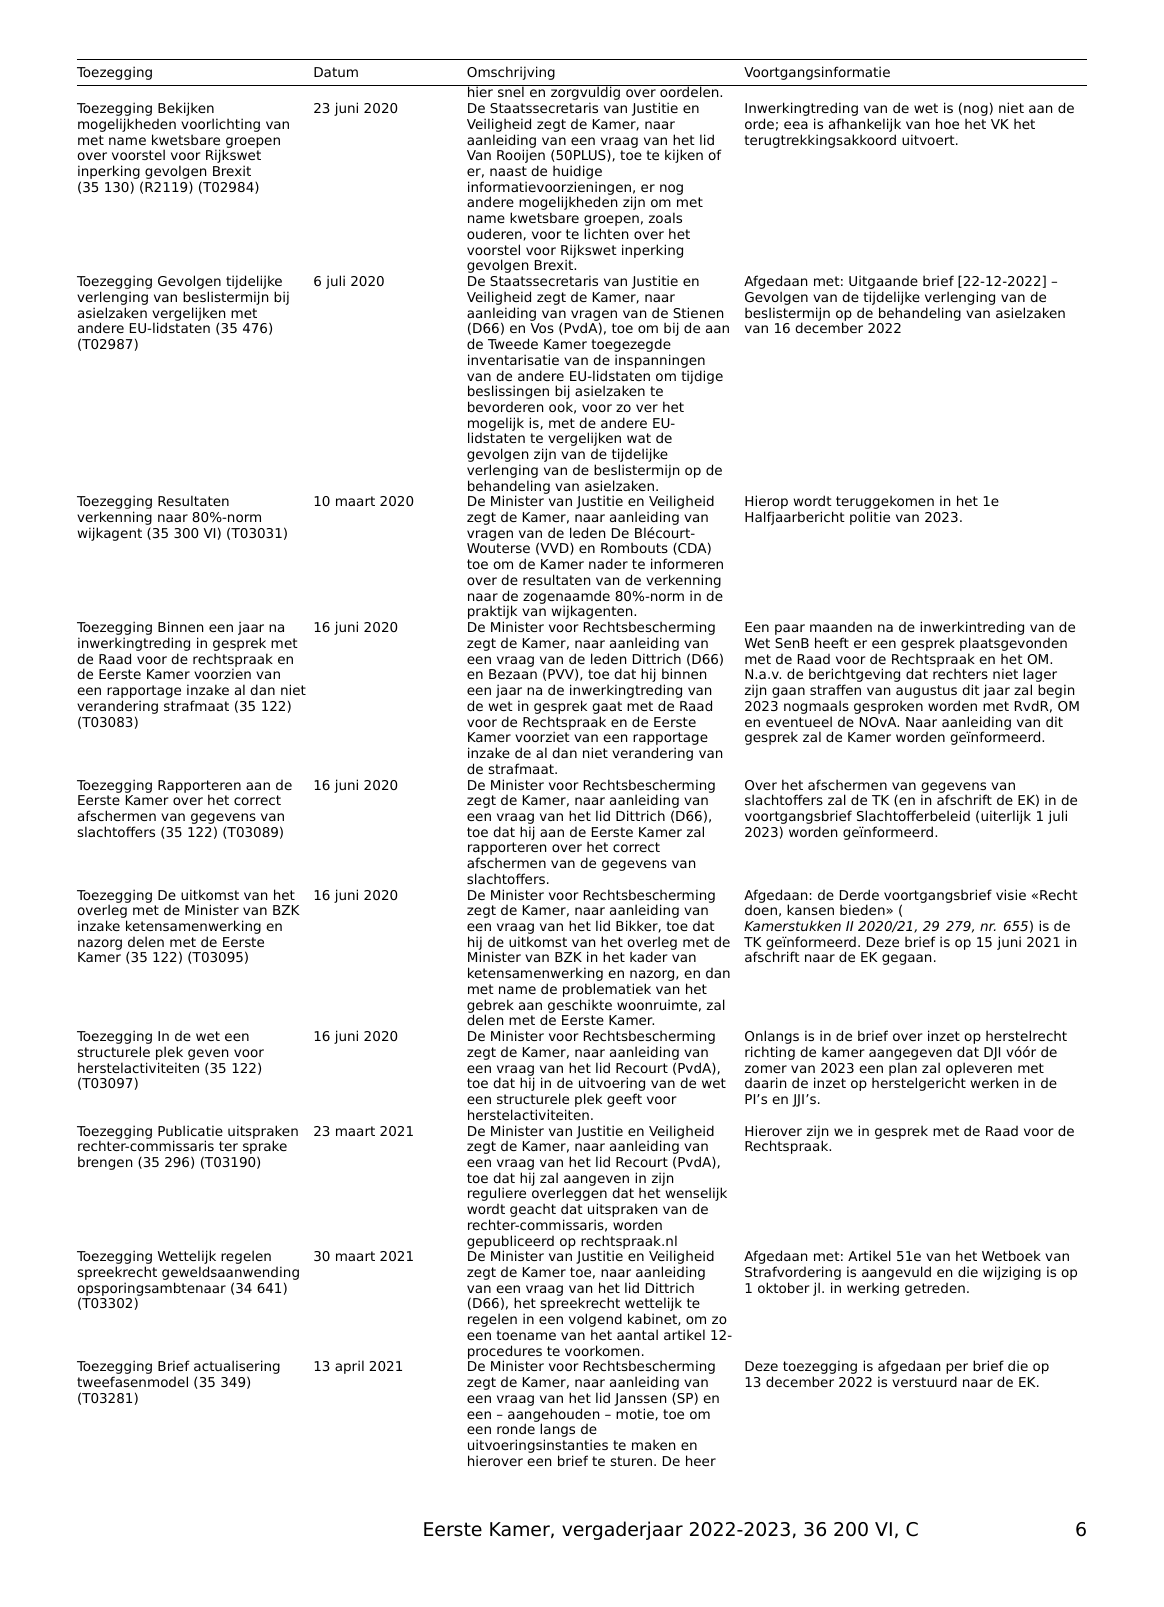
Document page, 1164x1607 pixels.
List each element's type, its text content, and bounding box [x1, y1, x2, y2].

table_header Voortgangsinformatie [738, 60, 1087, 85]
table_cell De Staatssecretaris van Justitie en Veiligheid zegt de Kamer, naar aanleiding van een vraag van het lid Van Rooijen (50PLUS), toe te kijken of er, naast de huidige informatievoorzieningen, er nog andere mogelijkheden zijn om met name kwetsbare groepen, zoals ouderen, voor te lichten over het voorstel voor Rijkswet inperking gevolgen Brexit. [461, 101, 738, 274]
table_cell De Minister van Justitie en Veiligheid zegt de Kamer toe, naar aanleiding van een vraag van het lid Dittrich (D66), het spreekrecht wettelijk te regelen in een volgend kabinet, om zo een toename van het aantal artikel 12-procedures te voorkomen. [461, 1249, 738, 1359]
table_cell Afgedaan met: Uitgaande brief [22-12-2022] – Gevolgen van de tijdelijke verlenging van de beslistermijn op de behandeling van asielzaken van 16 december 2022 [738, 274, 1087, 494]
table_header Datum [307, 60, 461, 85]
table_cell De Staatssecretaris van Justitie en Veiligheid zegt de Kamer, naar aanleiding van vragen van de Stienen (D66) en Vos (PvdA), toe om bij de aan de Tweede Kamer toegezegde inventarisatie van de inspanningen van de andere EU-lidstaten om tijdige beslissingen bij asielzaken te bevorderen ook, voor zo ver het mogelijk is, met de andere EU-lidstaten te vergelijken wat de gevolgen zijn van de tijdelijke verlenging van de beslistermijn op de behandeling van asielzaken. [461, 274, 738, 494]
table_header Omschrijving [461, 60, 738, 85]
table_cell Toezegging Rapporteren aan de Eerste Kamer over het correct afschermen van gegevens van slachtoffers (35 122) (T03089) [77, 777, 307, 887]
table_header Toezegging [77, 60, 307, 85]
table_cell [307, 86, 461, 101]
table_cell 16 juni 2020 [307, 1029, 461, 1123]
table_cell Hierop wordt teruggekomen in het 1e Halfjaarbericht politie van 2023. [738, 494, 1087, 620]
table_cell De Minister voor Rechtsbescherming zegt de Kamer, naar aanleiding van een vraag van de leden Dittrich (D66) en Bezaan (PVV), toe dat hij binnen een jaar na de inwerkingtreding van de wet in gesprek gaat met de Raad voor de Rechtspraak en de Eerste Kamer voorziet van een rapportage inzake de al dan niet verandering van de strafmaat. [461, 620, 738, 777]
table_cell 13 april 2021 [307, 1359, 461, 1469]
table_cell Hierover zijn we in gesprek met de Raad voor de Rechtspraak. [738, 1123, 1087, 1249]
table_cell Toezegging Gevolgen tijdelijke verlenging van beslistermijn bij asielzaken vergelijken met andere EU-lidstaten (35 476) (T02987) [77, 274, 307, 494]
table_cell Toezegging De uitkomst van het overleg met de Minister van BZK inzake ketensamenwerking en nazorg delen met de Eerste Kamer (35 122) (T03095) [77, 888, 307, 1029]
table_cell Toezegging Binnen een jaar na inwerkingtreding in gesprek met de Raad voor de rechtspraak en de Eerste Kamer voorzien van een rapportage inzake al dan niet verandering strafmaat (35 122) (T03083) [77, 620, 307, 777]
table_cell Toezegging Publicatie uitspraken rechter-commissaris ter sprake brengen (35 296) (T03190) [77, 1123, 307, 1249]
table_cell De Minister voor Rechtsbescherming zegt de Kamer, naar aanleiding van een vraag van het lid Dittrich (D66), toe dat hij aan de Eerste Kamer zal rapporteren over het correct afschermen van de gegevens van slachtoffers. [461, 777, 738, 887]
table_cell Toezegging Wettelijk regelen spreekrecht geweldsaanwending opsporingsambtenaar (34 641) (T03302) [77, 1249, 307, 1359]
table_cell De Minister van Justitie en Veiligheid zegt de Kamer, naar aanleiding van een vraag van het lid Recourt (PvdA), toe dat hij zal aangeven in zijn reguliere overleggen dat het wenselijk wordt geacht dat uitspraken van de rechter-commissaris, worden gepubliceerd op rechtspraak.nl [461, 1123, 738, 1249]
table_cell Toezegging In de wet een structurele plek geven voor herstelactiviteiten (35 122) (T03097) [77, 1029, 307, 1123]
table_cell De Minister voor Rechtsbescherming zegt de Kamer, naar aanleiding van een vraag van het lid Bikker, toe dat hij de uitkomst van het overleg met de Minister van BZK in het kader van ketensamenwerking en nazorg, en dan met name de problematiek van het gebrek aan geschikte woonruimte, zal delen met de Eerste Kamer. [461, 888, 738, 1029]
table_cell 23 juni 2020 [307, 101, 461, 274]
table_cell Afgedaan: de Derde voortgangsbrief visie «Recht doen, kansen bieden» ( Kamerstukken II 2020/21, 29 279, nr. 655) is de TK geïnformeerd. Deze brief is op 15 juni 2021 in afschrift naar de EK gegaan. [738, 888, 1087, 1029]
table_cell 10 maart 2020 [307, 494, 461, 620]
table_cell Toezegging Resultaten verkenning naar 80%-norm wijkagent (35 300 VI) (T03031) [77, 494, 307, 620]
table_cell Onlangs is in de brief over inzet op herstelrecht richting de kamer aangegeven dat DJI vóór de zomer van 2023 een plan zal opleveren met daarin de inzet op herstelgericht werken in de PI’s en JJI’s. [738, 1029, 1087, 1123]
table_cell Afgedaan met: Artikel 51e van het Wetboek van Strafvordering is aangevuld en die wijziging is op 1 oktober jl. in werking getreden. [738, 1249, 1087, 1359]
table_cell 16 juni 2020 [307, 620, 461, 777]
table_cell De Minister van Justitie en Veiligheid zegt de Kamer, naar aanleiding van vragen van de leden De Blécourt-Wouterse (VVD) en Rombouts (CDA) toe om de Kamer nader te informeren over de resultaten van de verkenning naar de zogenaamde 80%-norm in de praktijk van wijkagenten. [461, 494, 738, 620]
table_cell 16 juni 2020 [307, 888, 461, 1029]
table_cell Een paar maanden na de inwerkintreding van de Wet SenB heeft er een gesprek plaatsgevonden met de Raad voor de Rechtspraak en het OM. N.a.v. de berichtgeving dat rechters niet lager zijn gaan straffen van augustus dit jaar zal begin 2023 nogmaals gesproken worden met RvdR, OM en eventueel de NOvA. Naar aanleiding van dit gesprek zal de Kamer worden geïnformeerd. [738, 620, 1087, 777]
table_cell Toezegging Brief actualisering tweefasenmodel (35 349) (T03281) [77, 1359, 307, 1469]
table_cell Deze toezegging is afgedaan per brief die op 13 december 2022 is verstuurd naar de EK. [738, 1359, 1087, 1469]
table_cell De Minister voor Rechtsbescherming zegt de Kamer, naar aanleiding van een vraag van het lid Recourt (PvdA), toe dat hij in de uitvoering van de wet een structurele plek geeft voor herstelactiviteiten. [461, 1029, 738, 1123]
table_cell Over het afschermen van gegevens van slachtoffers zal de TK (en in afschrift de EK) in de voortgangsbrief Slachtofferbeleid (uiterlijk 1 juli 2023) worden geïnformeerd. [738, 777, 1087, 887]
table_cell hier snel en zorgvuldig over oordelen. [461, 86, 738, 101]
table_cell De Minister voor Rechtsbescherming zegt de Kamer, naar aanleiding van een vraag van het lid Janssen (SP) en een – aangehouden – motie, toe om een ronde langs de uitvoeringsinstanties te maken en hierover een brief te sturen. De heer [461, 1359, 738, 1469]
table_cell 30 maart 2021 [307, 1249, 461, 1359]
table_cell Inwerkingtreding van de wet is (nog) niet aan de orde; eea is afhankelijk van hoe het VK het terugtrekkingsakkoord uitvoert. [738, 101, 1087, 274]
table_cell 23 maart 2021 [307, 1123, 461, 1249]
table_cell [77, 86, 307, 101]
table_cell 6 juli 2020 [307, 274, 461, 494]
table_cell Toezegging Bekijken mogelijkheden voorlichting van met name kwetsbare groepen over voorstel voor Rijkswet inperking gevolgen Brexit (35 130) (R2119) (T02984) [77, 101, 307, 274]
table_cell [738, 86, 1087, 101]
table_cell 16 juni 2020 [307, 777, 461, 887]
